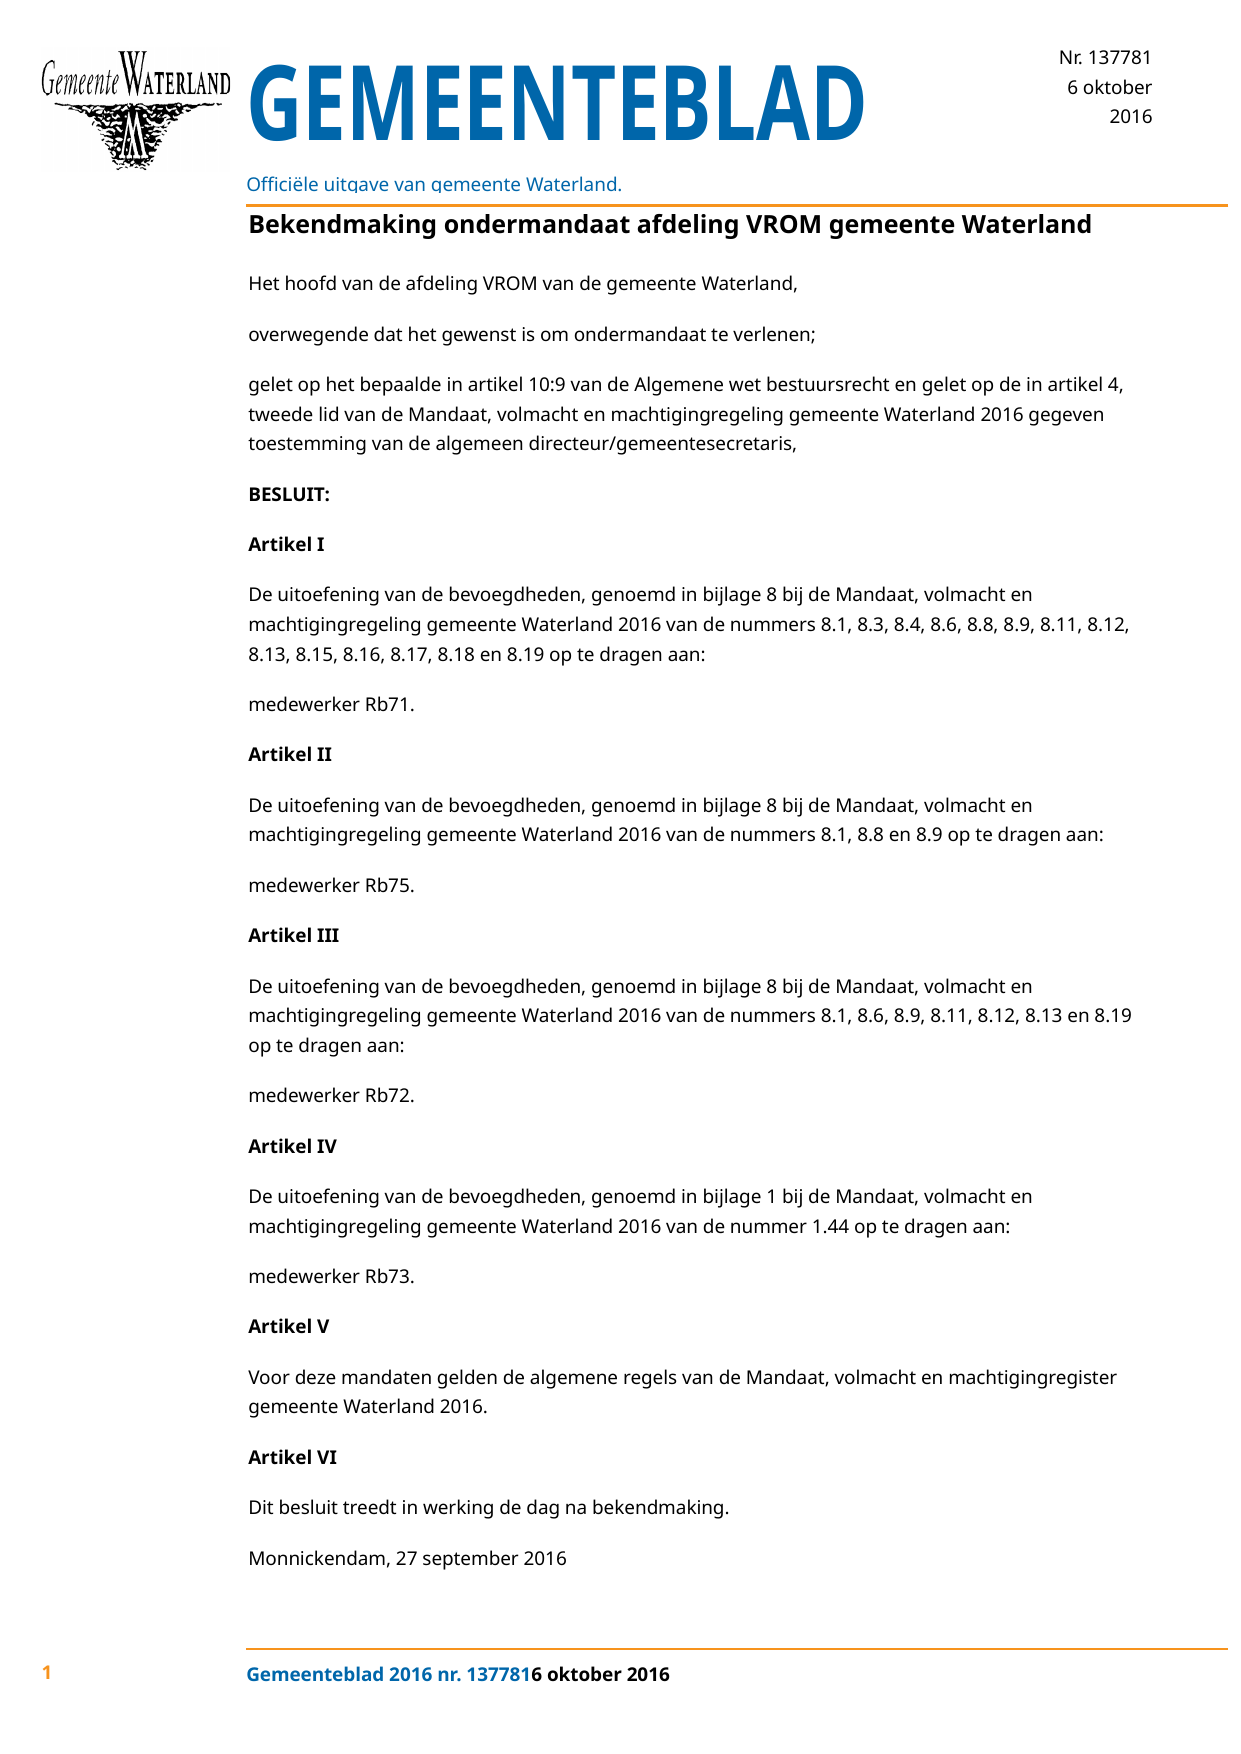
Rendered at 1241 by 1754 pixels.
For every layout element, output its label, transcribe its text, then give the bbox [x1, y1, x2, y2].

text medewerker Rb75. [248, 872, 1152, 898]
text De uitoefening van de bevoegdheden, genoemd in bijlage 1 bij de Mandaat, volmacht en machtigingregeling gemeente Waterland 2016 van de nummer 1.44 op te dragen aan: [248, 1183, 1152, 1238]
text medewerker Rb73. [248, 1263, 1152, 1289]
text Dit besluit treedt in werking de dag na bekendmaking. [248, 1494, 1152, 1520]
text Artikel IV [248, 1133, 1152, 1158]
text De uitoefening van de bevoegdheden, genoemd in bijlage 8 bij de Mandaat, volmacht en machtigingregeling gemeente Waterland 2016 van de nummers 8.1, 8.8 en 8.9 op te dragen aan: [248, 792, 1152, 847]
text overwegende dat het gewenst is om ondermandaat te verlenen; [248, 321, 1152, 346]
text gelet op het bepaalde in artikel 10:9 van de Algemene wet bestuursrecht en gelet op de in artikel 4, tweede lid van de Mandaat, volmacht en machtigingregeling gemeente Waterland 2016 gegeven toestemming van de algemeen directeur/gemeentesecretaris, [248, 371, 1152, 456]
text De uitoefening van de bevoegdheden, genoemd in bijlage 8 bij de Mandaat, volmacht en machtigingregeling gemeente Waterland 2016 van de nummers 8.1, 8.6, 8.9, 8.11, 8.12, 8.13 en 8.19 op te dragen aan: [248, 973, 1152, 1058]
text medewerker Rb72. [248, 1082, 1152, 1108]
text De uitoefening van de bevoegdheden, genoemd in bijlage 8 bij de Mandaat, volmacht en machtigingregeling gemeente Waterland 2016 van de nummers 8.1, 8.3, 8.4, 8.6, 8.8, 8.9, 8.11, 8.12, 8.13, 8.15, 8.16, 8.17, 8.18 en 8.19 op te dragen aan: [248, 582, 1152, 666]
text Bekendmaking ondermandaat afdeling VROM gemeente Waterland [248, 207, 1152, 241]
text Het hoofd van de afdeling VROM van de gemeente Waterland, [248, 270, 1152, 296]
text Artikel III [248, 922, 1152, 948]
text medewerker Rb71. [248, 691, 1152, 717]
text Artikel V [248, 1314, 1152, 1339]
text BESLUIT: [248, 481, 1152, 506]
text Artikel II [248, 742, 1152, 767]
text Voor deze mandaten gelden de algemene regels van de Mandaat, volmacht en machtigingregister gemeente Waterland 2016. [248, 1364, 1152, 1419]
picture [41, 47, 231, 172]
text Artikel VI [248, 1444, 1152, 1470]
text Monnickendam, 27 september 2016 [248, 1545, 1152, 1571]
text Artikel I [248, 531, 1152, 557]
